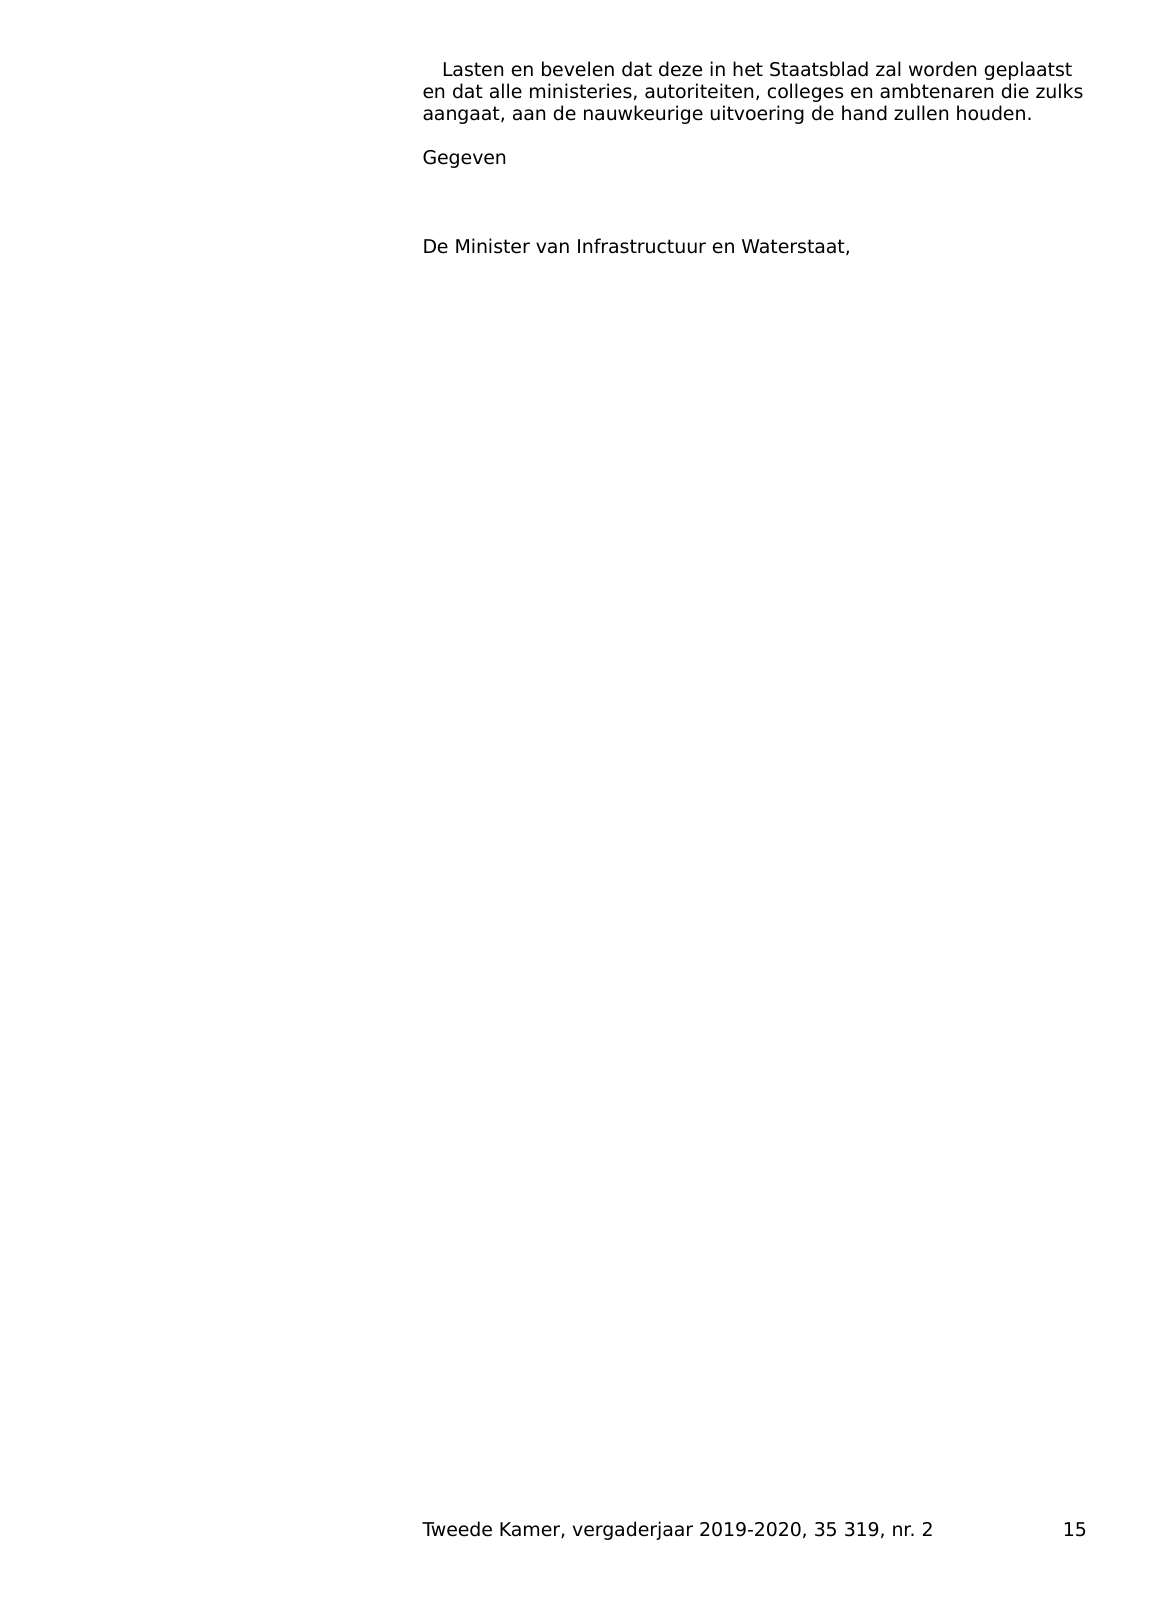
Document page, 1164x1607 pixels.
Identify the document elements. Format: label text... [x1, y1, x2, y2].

text Gegeven [422, 147, 1087, 169]
text Lasten en bevelen dat deze in het Staatsblad zal worden geplaatst en dat alle ministeries, autoriteiten, colleges en ambtenaren die zulks aangaat, aan de nauwkeurige uitvoering de hand zullen houden. [422, 59, 1087, 125]
text De Minister van Infrastructuur en Waterstaat, [422, 236, 1087, 258]
